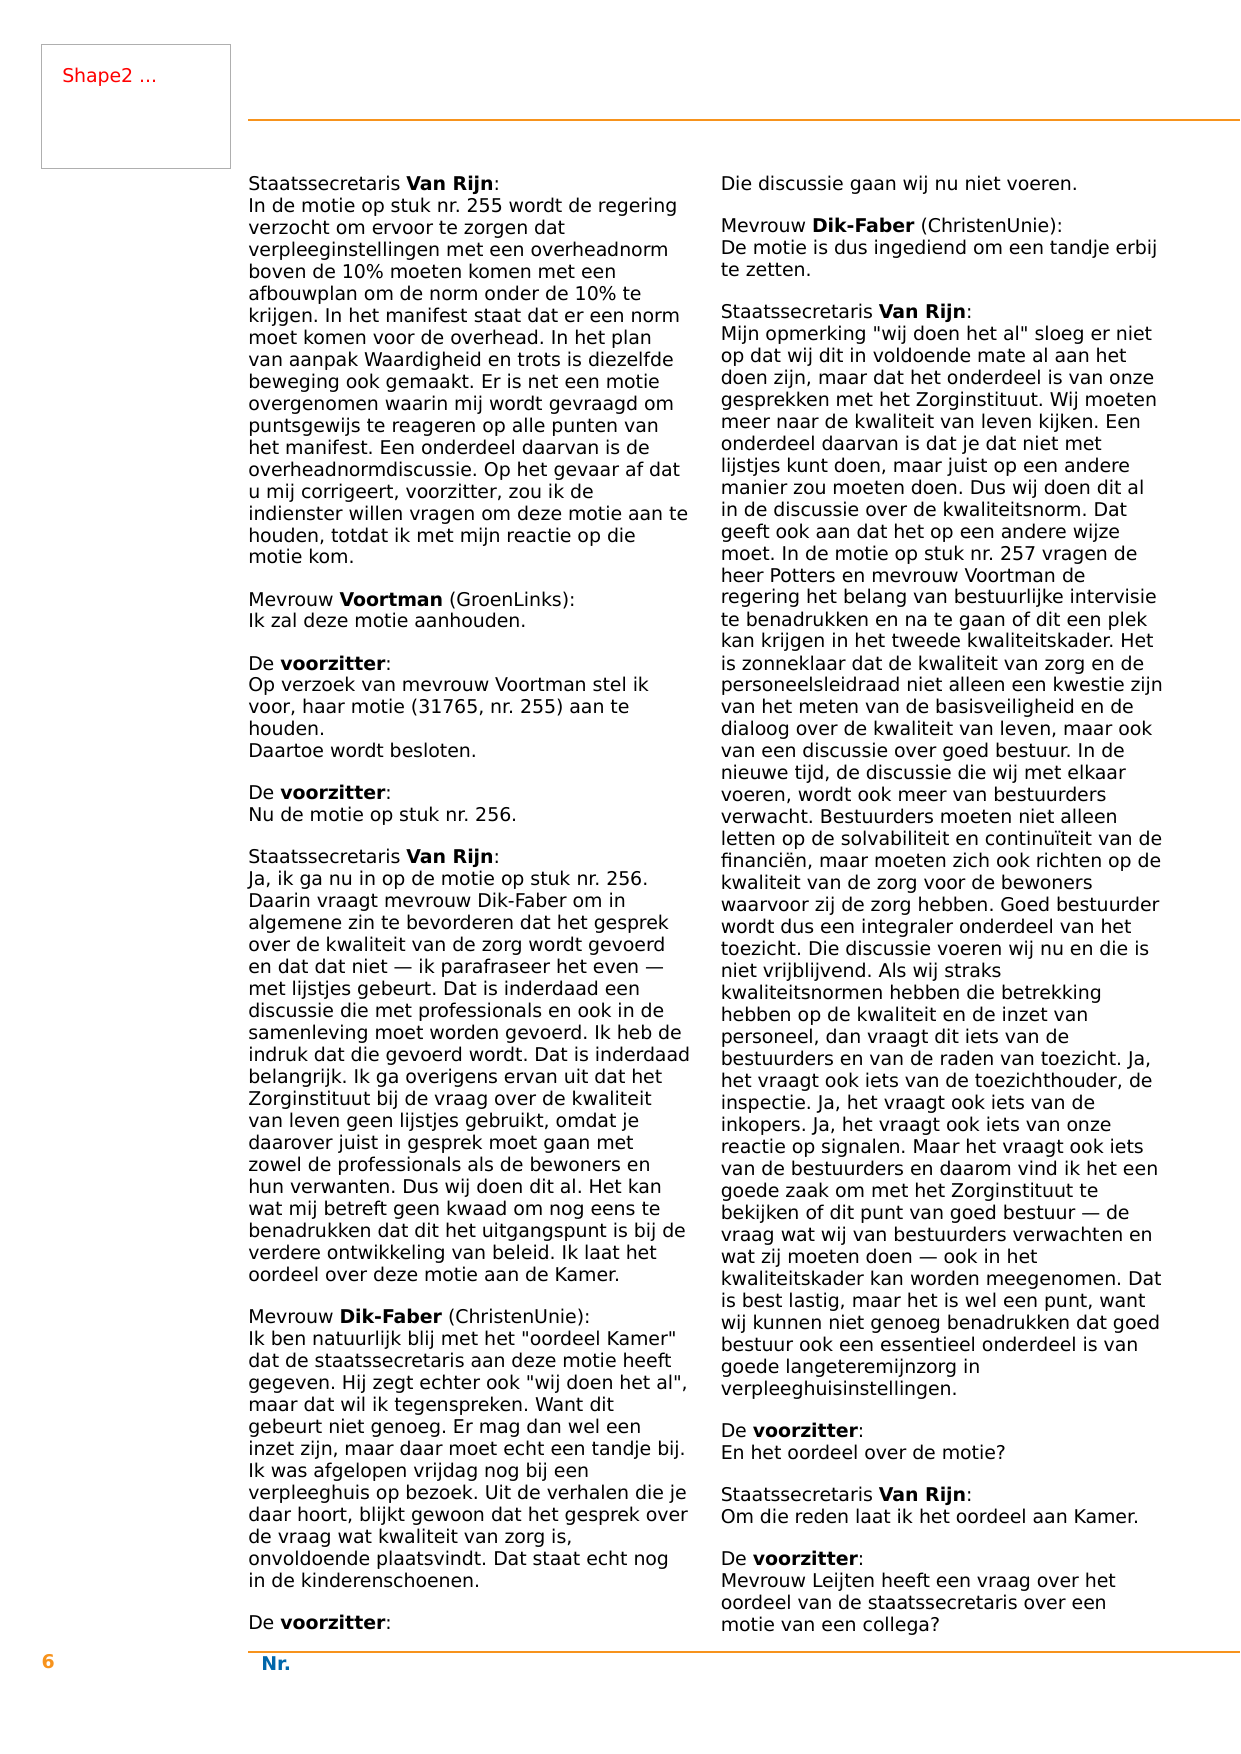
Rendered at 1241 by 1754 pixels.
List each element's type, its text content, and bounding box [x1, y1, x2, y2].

text Staatssecretaris Van Rijn: [248, 173, 691, 195]
text En het oordeel over de motie? [721, 1442, 1163, 1464]
text De voorzitter: [721, 1548, 1163, 1569]
text De voorzitter: [248, 652, 691, 674]
text Ik zal deze motie aanhouden. [248, 610, 691, 632]
text Mevrouw Dik-Faber (ChristenUnie): [721, 215, 1163, 237]
text Mevrouw Voortman (GroenLinks): [248, 588, 691, 610]
text Staatssecretaris Van Rijn: [721, 1484, 1163, 1506]
text Staatssecretaris Van Rijn: [721, 301, 1163, 323]
text Die discussie gaan wij nu niet voeren. [721, 173, 1163, 195]
text Ik ben natuurlijk blij met het "oordeel Kamer" dat de staatssecretaris aan deze motie heeft gegeven. Hij zegt echter ook "wij doen het al", maar dat wil ik tegenspreken. Want dit gebeurt niet genoeg. Er mag dan wel een inzet zijn, maar daar moet echt een tandje bij. Ik was afgelopen vrijdag nog bij een verpleeghuis op bezoek. Uit de verhalen die je daar hoort, blijkt gewoon dat het gesprek over de vraag wat kwaliteit van zorg is, onvoldoende plaatsvindt. Dat staat echt nog in de kinderenschoenen. [248, 1328, 691, 1592]
text De motie is dus ingediend om een tandje erbij te zetten. [721, 237, 1163, 281]
text Nu de motie op stuk nr. 256. [248, 804, 691, 826]
text Staatssecretaris Van Rijn: [248, 846, 691, 868]
text De voorzitter: [248, 782, 691, 804]
text Op verzoek van mevrouw Voortman stel ik voor, haar motie (31765, nr. 255) aan te houden. [248, 674, 691, 740]
text In de motie op stuk nr. 255 wordt de regering verzocht om ervoor te zorgen dat verpleeginstellingen met een overheadnorm boven de 10% moeten komen met een afbouwplan om de norm onder de 10% te krijgen. In het manifest staat dat er een norm moet komen voor de overhead. In het plan van aanpak Waardigheid en trots is diezelfde beweging ook gemaakt. Er is net een motie overgenomen waarin mij wordt gevraagd om puntsgewijs te reageren op alle punten van het manifest. Een onderdeel daarvan is de overheadnormdiscussie. Op het gevaar af dat u mij corrigeert, voorzitter, zou ik de indienster willen vragen om deze motie aan te houden, totdat ik met mijn reactie op die motie kom. [248, 195, 691, 568]
text Mevrouw Dik-Faber (ChristenUnie): [248, 1306, 691, 1328]
text De voorzitter: [248, 1612, 691, 1633]
text Mevrouw Leijten heeft een vraag over het oordeel van de staatssecretaris over een motie van een collega? [721, 1569, 1163, 1636]
text De voorzitter: [721, 1420, 1163, 1442]
text Daartoe wordt besloten. [248, 740, 691, 762]
text Om die reden laat ik het oordeel aan Kamer. [721, 1506, 1163, 1528]
text Mijn opmerking "wij doen het al" sloeg er niet op dat wij dit in voldoende mate al aan het doen zijn, maar dat het onderdeel is van onze gesprekken met het Zorginstituut. Wij moeten meer naar de kwaliteit van leven kijken. Een onderdeel daarvan is dat je dat niet met lijstjes kunt doen, maar juist op een andere manier zou moeten doen. Dus wij doen dit al in de discussie over de kwaliteitsnorm. Dat geeft ook aan dat het op een andere wijze moet. In de motie op stuk nr. 257 vragen de heer Potters en mevrouw Voortman de regering het belang van bestuurlijke intervisie te benadrukken en na te gaan of dit een plek kan krijgen in het tweede kwaliteitskader. Het is zonneklaar dat de kwaliteit van zorg en de personeelsleidraad niet alleen een kwestie zijn van het meten van de basisveiligheid en de dialoog over de kwaliteit van leven, maar ook van een discussie over goed bestuur. In de nieuwe tijd, de discussie die wij met elkaar voeren, wordt ook meer van bestuurders verwacht. Bestuurders moeten niet alleen letten op de solvabiliteit en continuïteit van de financiën, maar moeten zich ook richten op de kwaliteit van de zorg voor de bewoners waarvoor zij de zorg hebben. Goed bestuurder wordt dus een integraler onderdeel van het toezicht. Die discussie voeren wij nu en die is niet vrijblijvend. Als wij straks kwaliteitsnormen hebben die betrekking hebben op de kwaliteit en de inzet van personeel, dan vraagt dit iets van de bestuurders en van de raden van toezicht. Ja, het vraagt ook iets van de toezichthouder, de inspectie. Ja, het vraagt ook iets van de inkopers. Ja, het vraagt ook iets van onze reactie op signalen. Maar het vraagt ook iets van de bestuurders en daarom vind ik het een goede zaak om met het Zorginstituut te bekijken of dit punt van goed bestuur — de vraag wat wij van bestuurders verwachten en wat zij moeten doen — ook in het kwaliteitskader kan worden meegenomen. Dat is best lastig, maar het is wel een punt, want wij kunnen niet genoeg benadrukken dat goed bestuur ook een essentieel onderdeel is van goede langeteremijnzorg in verpleeghuisinstellingen. [721, 323, 1163, 1400]
text Ja, ik ga nu in op de motie op stuk nr. 256. Daarin vraagt mevrouw Dik-Faber om in algemene zin te bevorderen dat het gesprek over de kwaliteit van de zorg wordt gevoerd en dat dat niet — ik parafraseer het even — met lijstjes gebeurt. Dat is inderdaad een discussie die met professionals en ook in de samenleving moet worden gevoerd. Ik heb de indruk dat die gevoerd wordt. Dat is inderdaad belangrijk. Ik ga overigens ervan uit dat het Zorginstituut bij de vraag over de kwaliteit van leven geen lijstjes gebruikt, omdat je daarover juist in gesprek moet gaan met zowel de professionals als de bewoners en hun verwanten. Dus wij doen dit al. Het kan wat mij betreft geen kwaad om nog eens te benadrukken dat dit het uitgangspunt is bij de verdere ontwikkeling van beleid. Ik laat het oordeel over deze motie aan de Kamer. [248, 868, 691, 1286]
